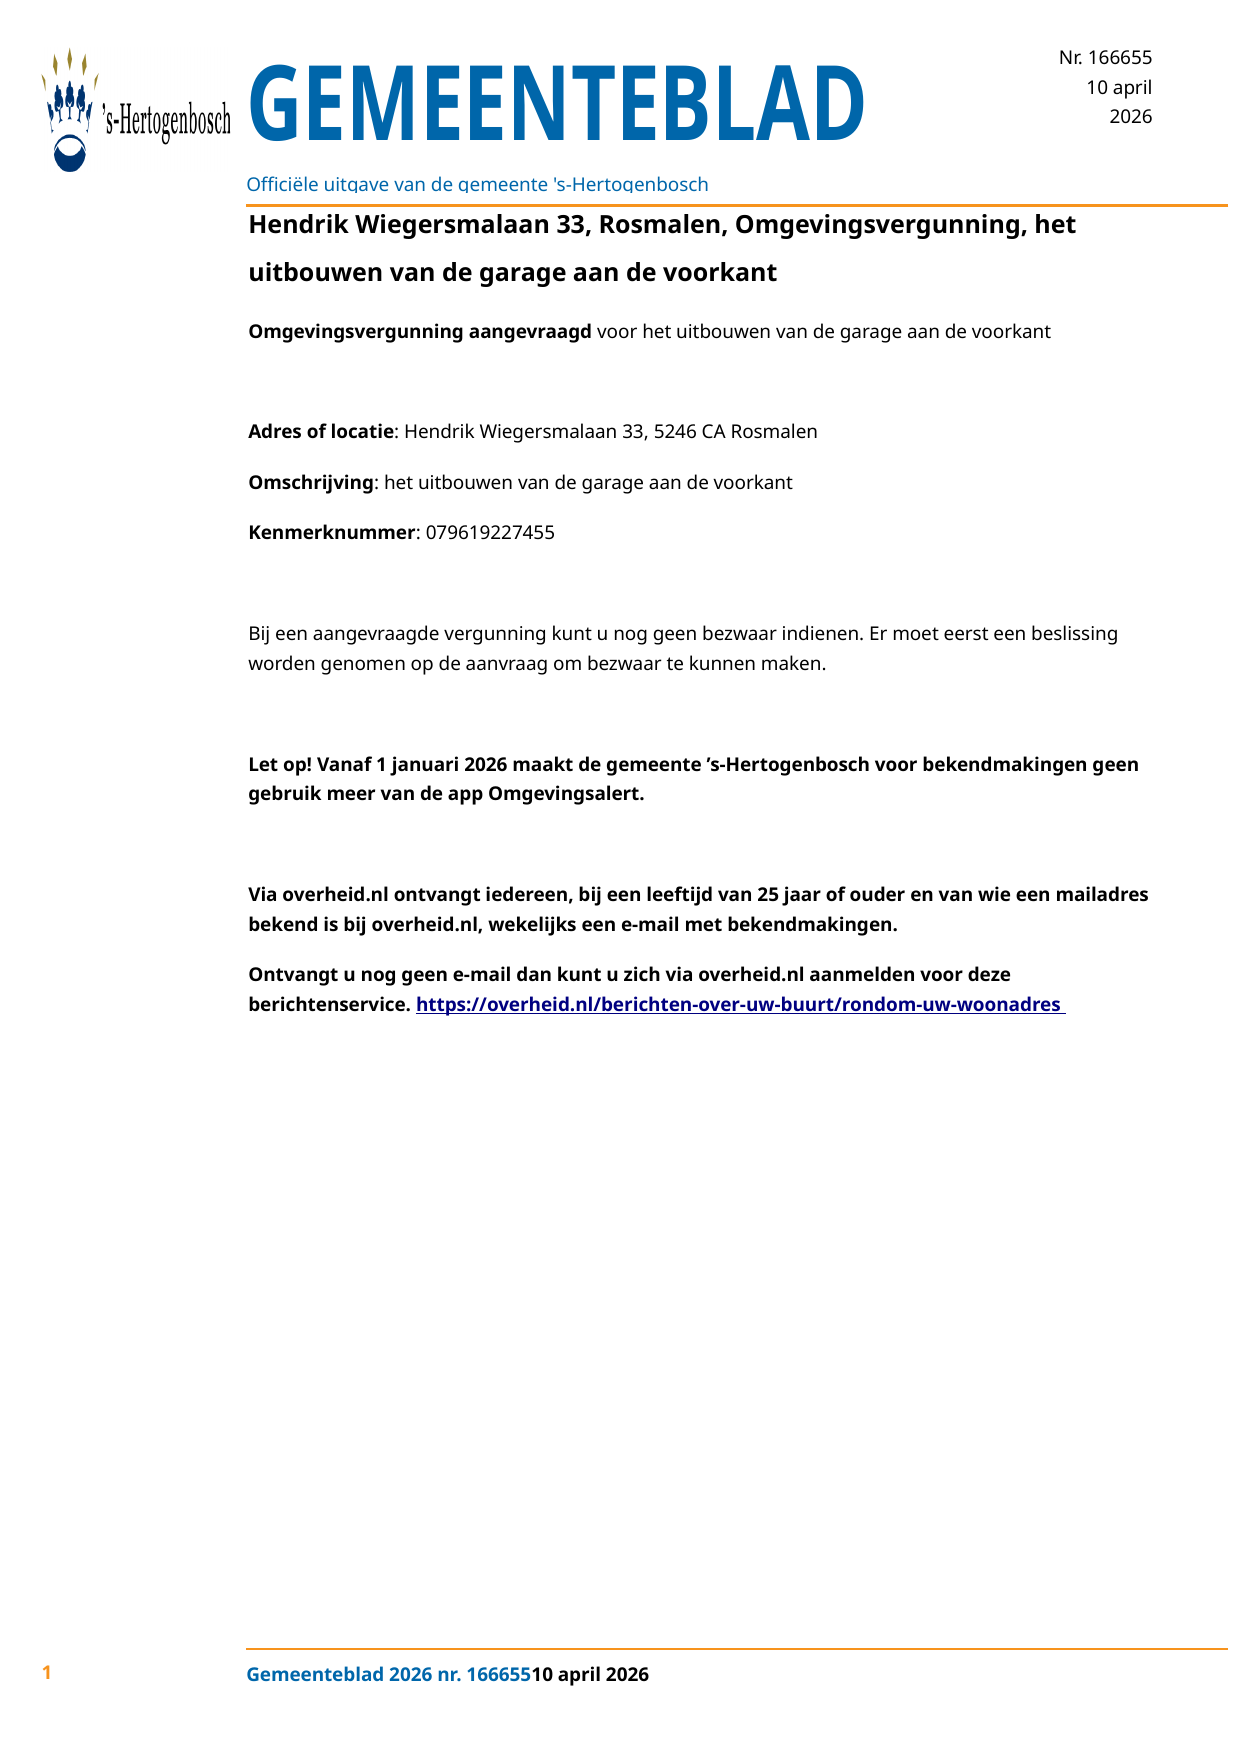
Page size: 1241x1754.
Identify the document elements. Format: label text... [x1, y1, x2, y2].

text Adres of locatie: Hendrik Wiegersmalaan 33, 5246 CA Rosmalen [248, 419, 1152, 444]
picture [41, 47, 231, 172]
text Omgevingsvergunning aangevraagd voor het uitbouwen van de garage aan de voorkant [248, 318, 1152, 344]
text Via overheid.nl ontvangt iedereen, bij een leeftijd van 25 jaar of ouder en van wie een mailadres bekend is bij overheid.nl, wekelijks een e-mail met bekendmakingen. [248, 881, 1152, 937]
text Bij een aangevraagde vergunning kunt u nog geen bezwaar indienen. Er moet eerst een beslissing worden genomen op de aanvraag om bezwaar te kunnen maken. [248, 620, 1152, 676]
text Omschrijving: het uitbouwen van de garage aan de voorkant [248, 469, 1152, 495]
text Ontvangt u nog geen e-mail dan kunt u zich via overheid.nl aanmelden voor deze berichtenservice. https://overheid.nl/berichten-over-uw-buurt/rondom-uw-woonadres [248, 961, 1152, 1017]
text Hendrik Wiegersmalaan 33, Rosmalen, Omgevingsvergunning, het uitbouwen van de garage aan de voorkant [248, 207, 1152, 288]
text Kenmerknummer: 079619227455 [248, 519, 1152, 545]
text Let op! Vanaf 1 januari 2026 maakt de gemeente ’s-Hertogenbosch voor bekendmakingen geen gebruik meer van de app Omgevingsalert. [248, 751, 1152, 806]
